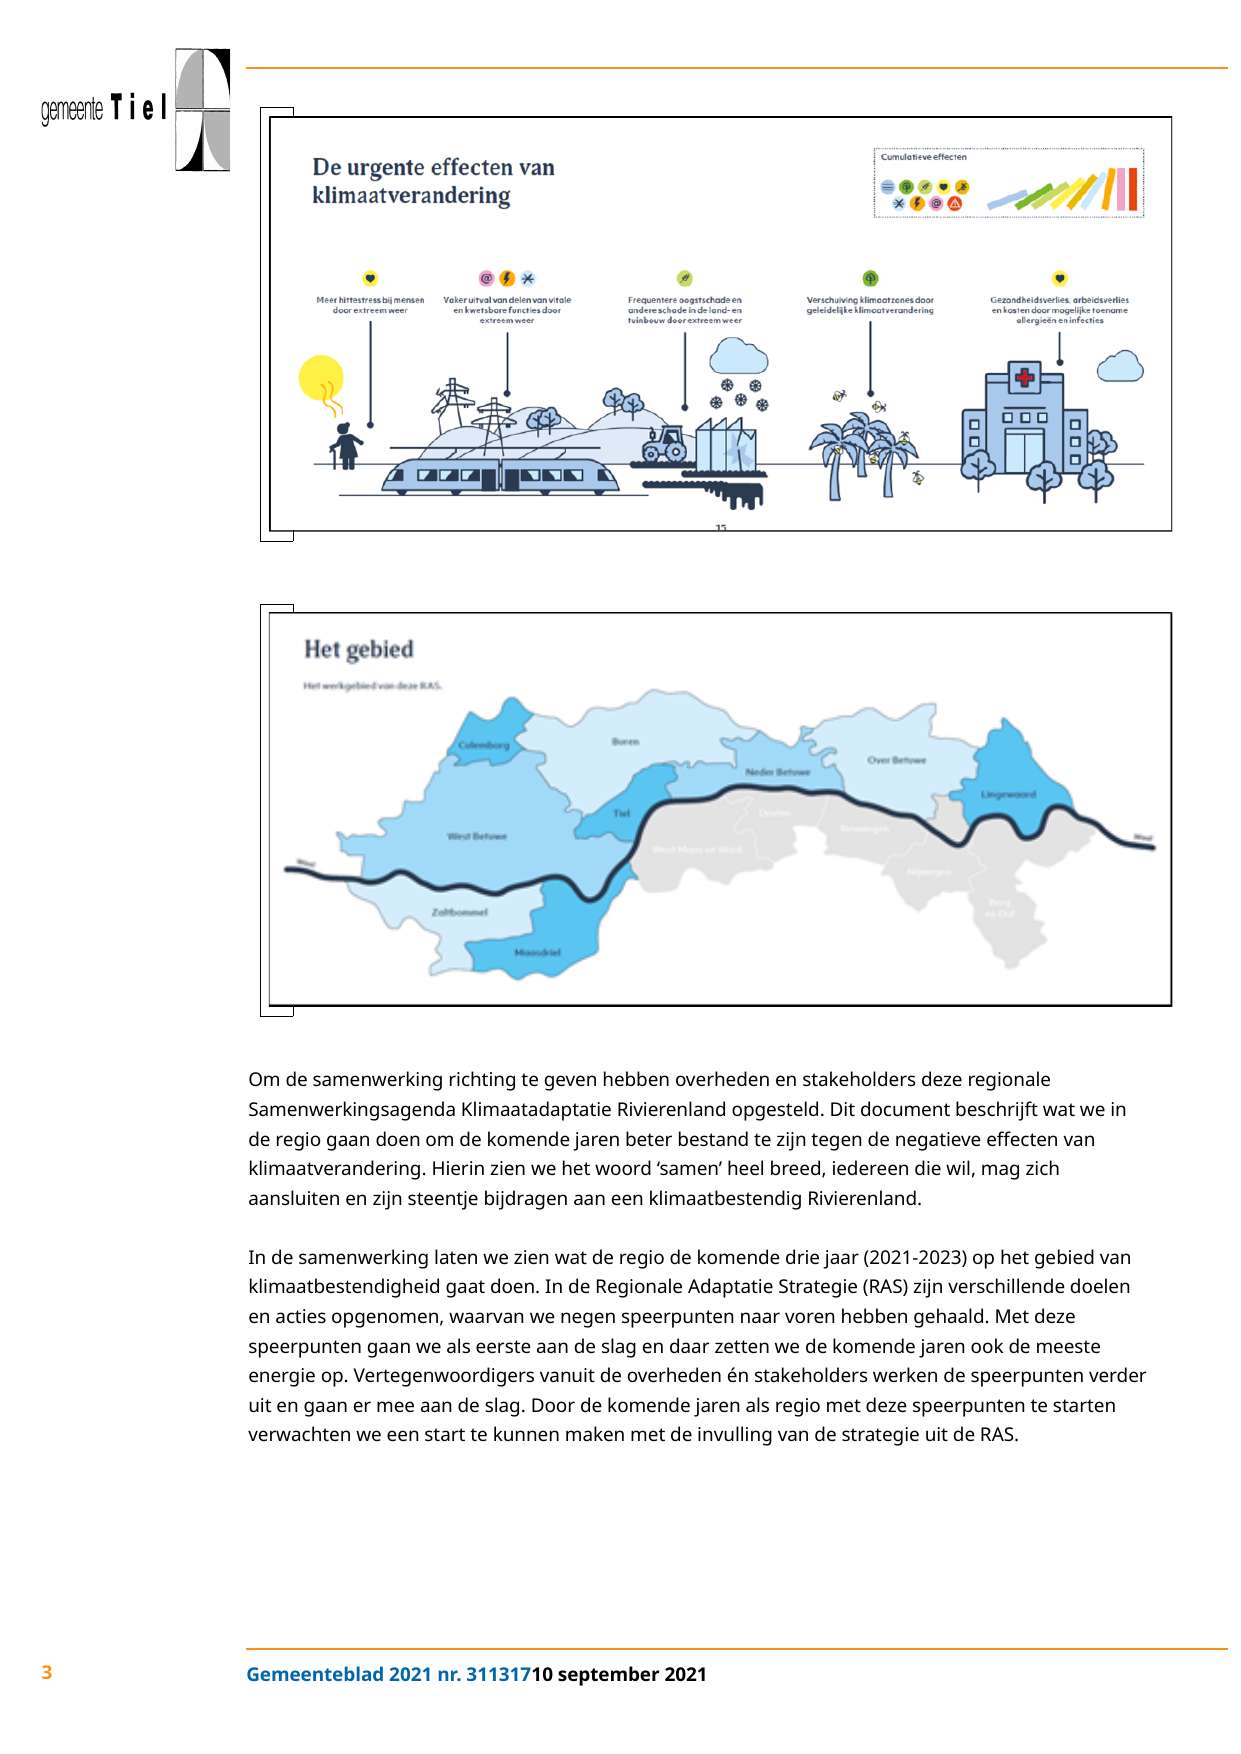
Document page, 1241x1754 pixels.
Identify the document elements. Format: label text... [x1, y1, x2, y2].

text Om de samenwerking richting te geven hebben overheden en stakeholders deze regionale Samenwerkingsagenda Klimaatadaptatie Rivierenland opgesteld. Dit document beschrijft wat we in de regio gaan doen om de komende jaren beter bestand te zijn tegen de negatieve effecten van klimaatverandering. Hierin zien we het woord ‘samen’ heel breed, iedereen die wil, mag zich aansluiten en zijn steentje bijdragen aan een klimaatbestendig Rivierenland. [248, 1067, 1152, 1211]
text In de samenwerking laten we zien wat de regio de komende drie jaar (2021-2023) op het gebied van klimaatbestendigheid gaat doen. In de Regionale Adaptatie Strategie (RAS) zijn verschillende doelen en acties opgenomen, waarvan we negen speerpunten naar voren hebben gehaald. Met deze speerpunten gaan we als eerste aan de slag en daar zetten we de komende jaren ook de meeste energie op. Vertegenwoordigers vanuit de overheden én stakeholders werken de speerpunten verder uit en gaan er mee aan de slag. Door de komende jaren als regio met deze speerpunten te starten verwachten we een start te kunnen maken met de invulling van de strategie uit de RAS. [248, 1244, 1152, 1447]
picture [41, 47, 231, 172]
picture [268, 612, 1173, 1007]
picture [268, 115, 1173, 532]
